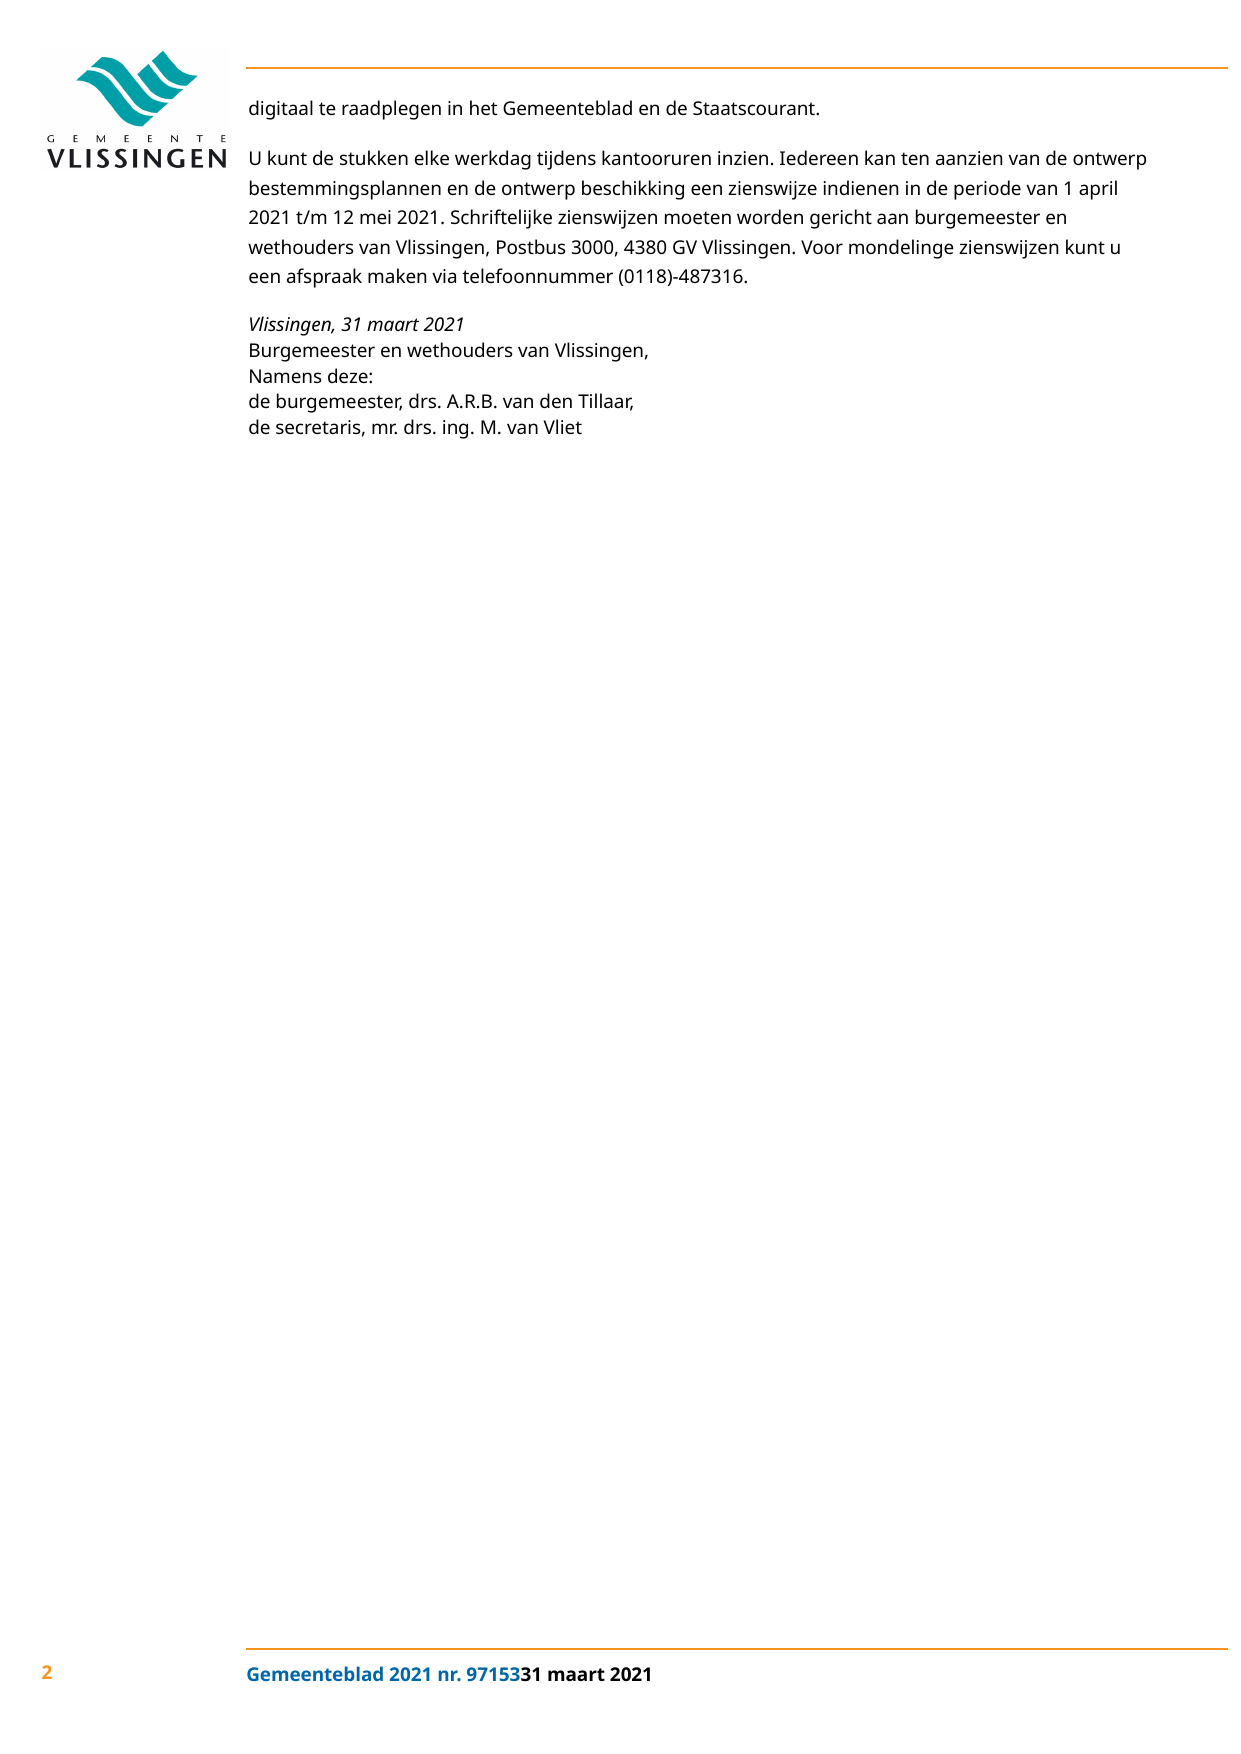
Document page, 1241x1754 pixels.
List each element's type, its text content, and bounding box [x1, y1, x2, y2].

text Namens deze: [248, 363, 1152, 388]
text Vlissingen, 31 maart 2021 [248, 311, 1152, 337]
text Burgemeester en wethouders van Vlissingen, [248, 337, 1152, 363]
text digitaal te raadplegen in het Gemeenteblad en de Staatscourant. [248, 95, 1152, 121]
text U kunt de stukken elke werkdag tijdens kantooruren inzien. Iedereen kan ten aanzien van de ontwerp bestemmingsplannen en de ontwerp beschikking een zienswijze indienen in de periode van 1 april 2021 t/m 12 mei 2021. Schriftelijke zienswijzen moeten worden gericht aan burgemeester en wethouders van Vlissingen, Postbus 3000, 4380 GV Vlissingen. Voor mondelinge zienswijzen kunt u een afspraak maken via telefoonnummer (0118)-487316. [248, 145, 1152, 289]
text de burgemeester, drs. A.R.B. van den Tillaar, [248, 388, 1152, 414]
picture [41, 47, 231, 172]
text de secretaris, mr. drs. ing. M. van Vliet [248, 414, 1152, 440]
